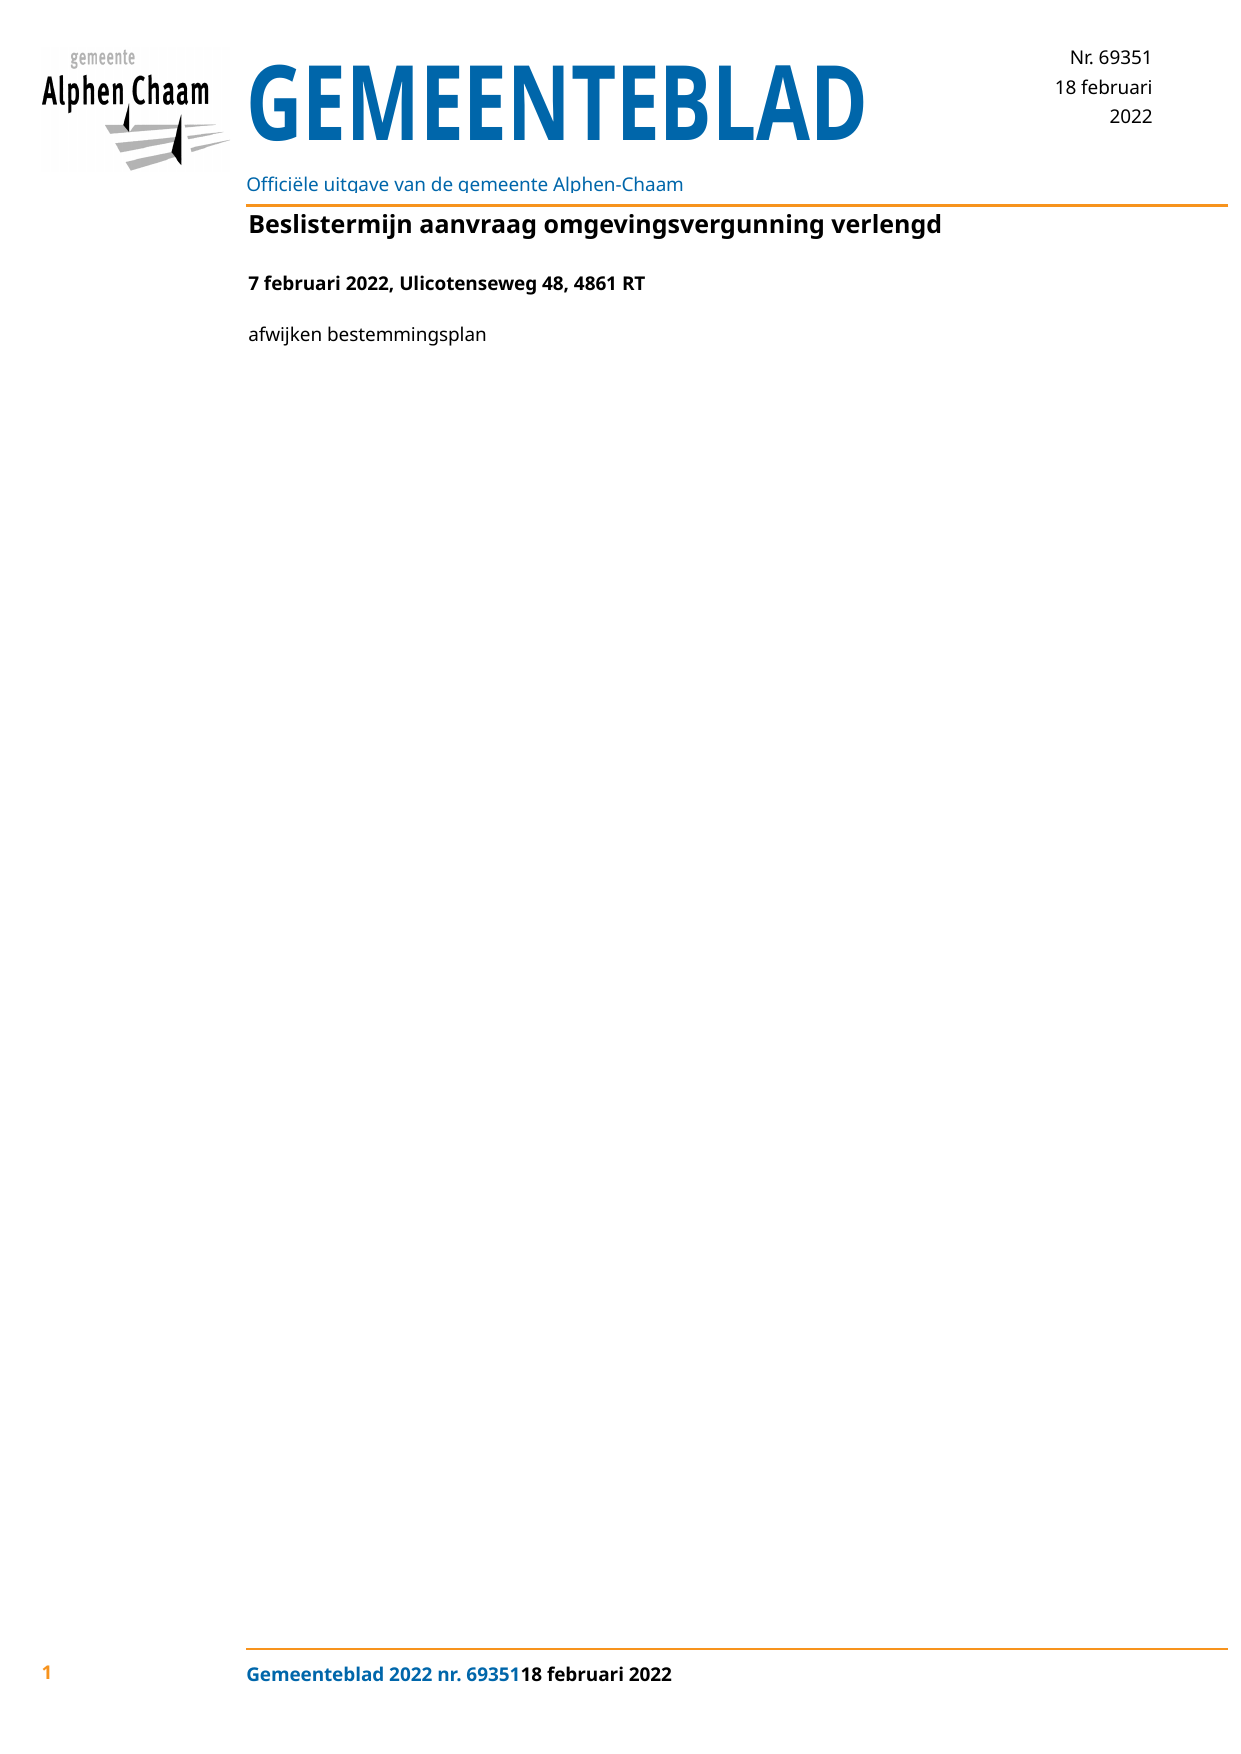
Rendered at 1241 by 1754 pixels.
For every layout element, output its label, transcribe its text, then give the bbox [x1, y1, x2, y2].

text Beslistermijn aanvraag omgevingsvergunning verlengd [248, 207, 1152, 241]
picture [41, 47, 231, 172]
text afwijken bestemmingsplan [248, 321, 1152, 346]
text 7 februari 2022, Ulicotenseweg 48, 4861 RT [248, 270, 1152, 296]
